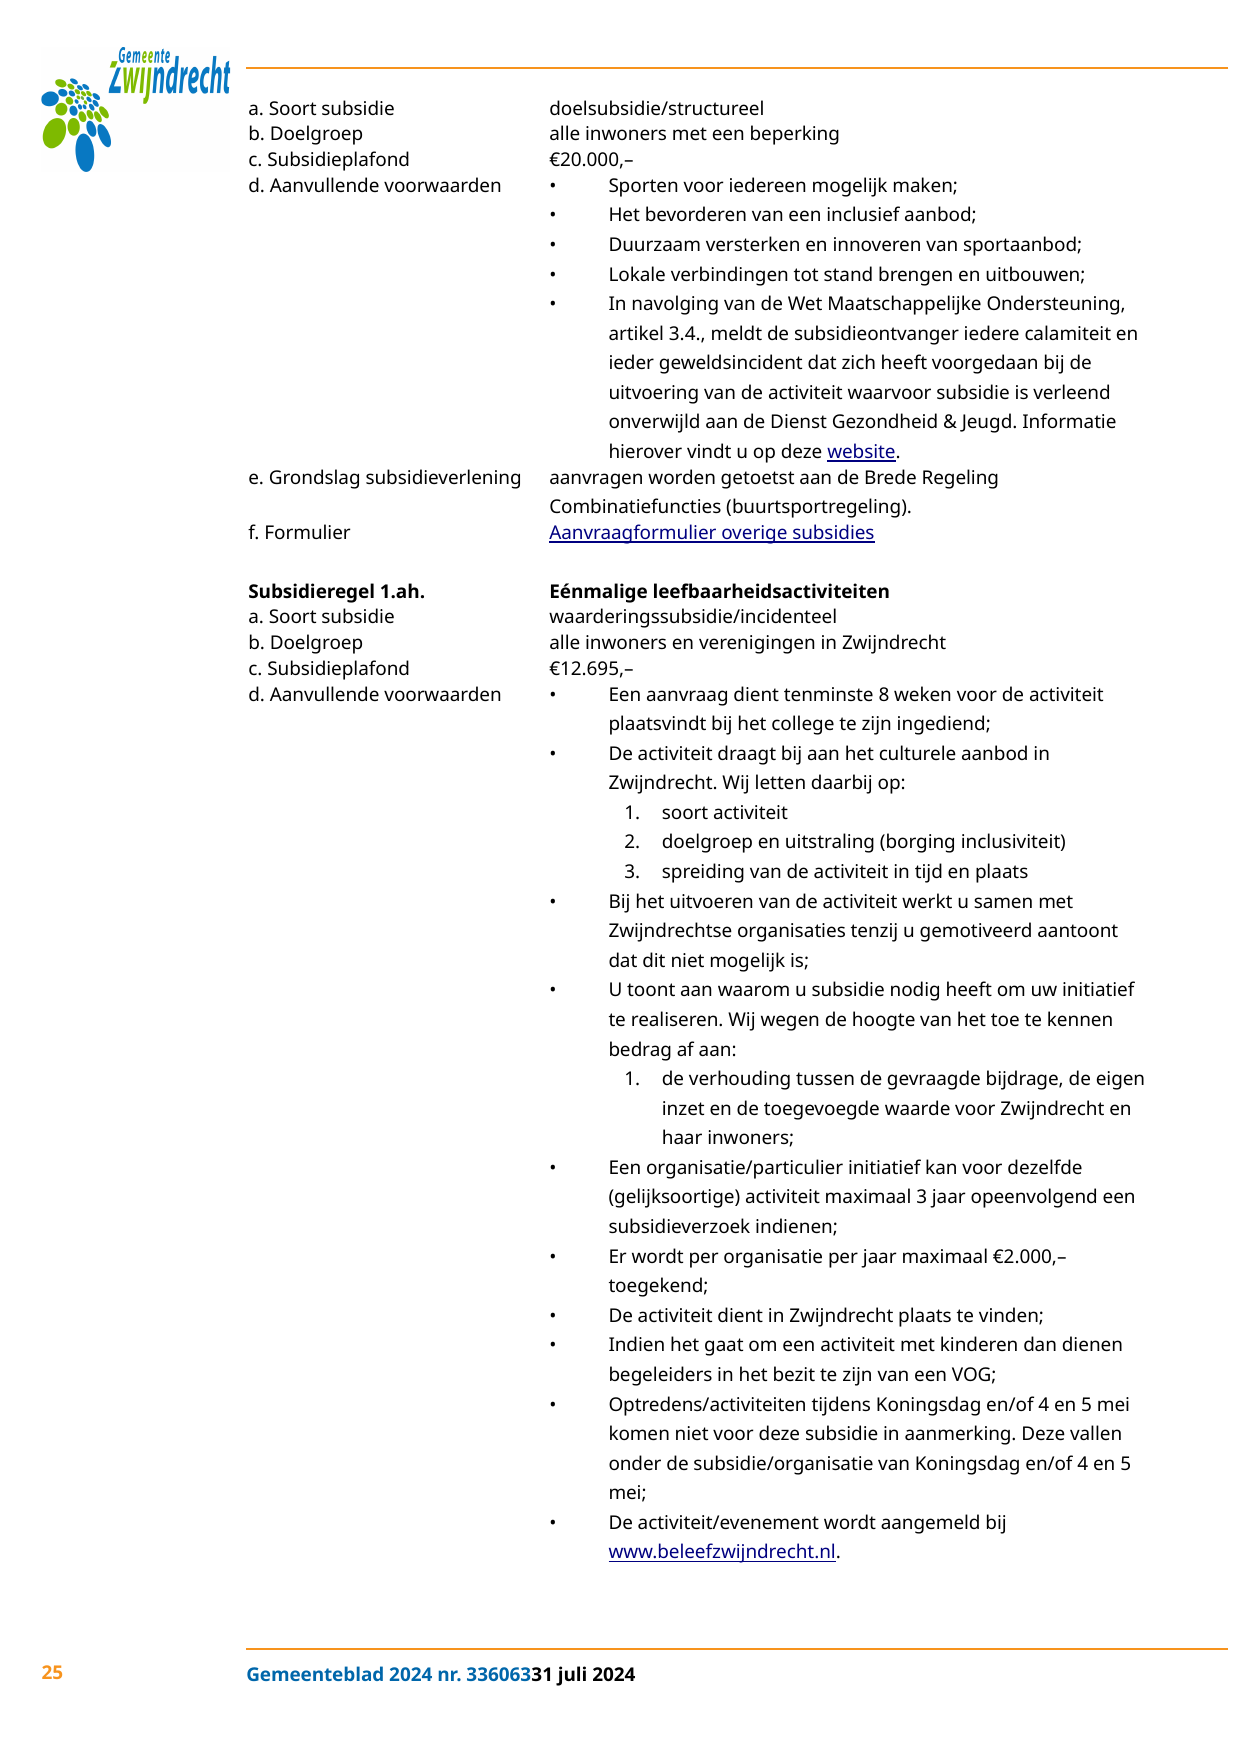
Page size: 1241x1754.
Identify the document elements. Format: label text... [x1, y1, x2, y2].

table_cell e. Grondslag subsidieverlening [248, 464, 549, 519]
table_cell b. Doelgroep [248, 629, 549, 655]
table_cell a. Soort subsidie [248, 95, 549, 121]
picture [41, 47, 231, 172]
table_cell c. Subsidieplafond [248, 146, 549, 172]
table_cell Aanvraagformulier overige subsidies [549, 519, 1152, 545]
table_cell €20.000,– [549, 146, 1152, 172]
table_cell Een aanvraag dient tenminste 8 weken voor de activiteit plaatsvindt bij het college te zijn ingediend; De activiteit draagt bij aan het culturele aanbod in Zwijndrecht. Wij letten daarbij op: soort activiteit doelgroep en uitstraling (borging inclusiviteit) spreiding van de activiteit in tijd en plaats Bij het uitvoeren van de activiteit werkt u samen met Zwijndrechtse organisaties tenzij u gemotiveerd aantoont dat dit niet mogelijk is; U toont aan waarom u subsidie nodig heeft om uw initiatief te realiseren. Wij wegen de hoogte van het toe te kennen bedrag af aan: de verhouding tussen de gevraagde bijdrage, de eigen inzet en de toegevoegde waarde voor Zwijndrecht en haar inwoners; Een organisatie/particulier initiatief kan voor dezelfde (gelijksoortige) activiteit maximaal 3 jaar opeenvolgend een subsidieverzoek indienen; Er wordt per organisatie per jaar maximaal €2.000,– toegekend; De activiteit dient in Zwijndrecht plaats te vinden; Indien het gaat om een activiteit met kinderen dan dienen begeleiders in het bezit te zijn van een VOG; Optredens/activiteiten tijdens Koningsdag en/of 4 en 5 mei komen niet voor deze subsidie in aanmerking. Deze vallen onder de subsidie/organisatie van Koningsdag en/of 4 en 5 mei; De activiteit/evenement wordt aangemeld bij www.beleefzwijndrecht.nl. [549, 681, 1152, 1564]
table_cell c. Subsidieplafond [248, 655, 549, 681]
table_cell aanvragen worden getoetst aan de Brede Regeling Combinatiefuncties (buurtsportregeling). [549, 464, 1152, 519]
table_cell Sporten voor iedereen mogelijk maken; Het bevorderen van een inclusief aanbod; Duurzaam versterken en innoveren van sportaanbod; Lokale verbindingen tot stand brengen en uitbouwen; In navolging van de Wet Maatschappelijke Ondersteuning, artikel 3.4., meldt de subsidieontvanger iedere calamiteit en ieder geweldsincident dat zich heeft voorgedaan bij de uitvoering van de activiteit waarvoor subsidie is verleend onverwijld aan de Dienst Gezondheid & Jeugd. Informatie hierover vindt u op deze website. [549, 172, 1152, 464]
table_cell b. Doelgroep [248, 121, 549, 146]
table_cell a. Soort subsidie [248, 604, 549, 629]
table_cell waarderingssubsidie/incidenteel [549, 604, 1152, 629]
table_cell f. Formulier [248, 519, 549, 545]
table_header Eénmalige leefbaarheidsactiviteiten [549, 578, 1152, 604]
table_header Subsidieregel 1.ah. [248, 578, 549, 604]
table_cell alle inwoners met een beperking [549, 121, 1152, 146]
table_cell doelsubsidie/structureel [549, 95, 1152, 121]
table_cell d. Aanvullende voorwaarden [248, 172, 549, 464]
table_cell alle inwoners en verenigingen in Zwijndrecht [549, 629, 1152, 655]
table_cell €12.695,– [549, 655, 1152, 681]
table_cell d. Aanvullende voorwaarden [248, 681, 549, 1564]
